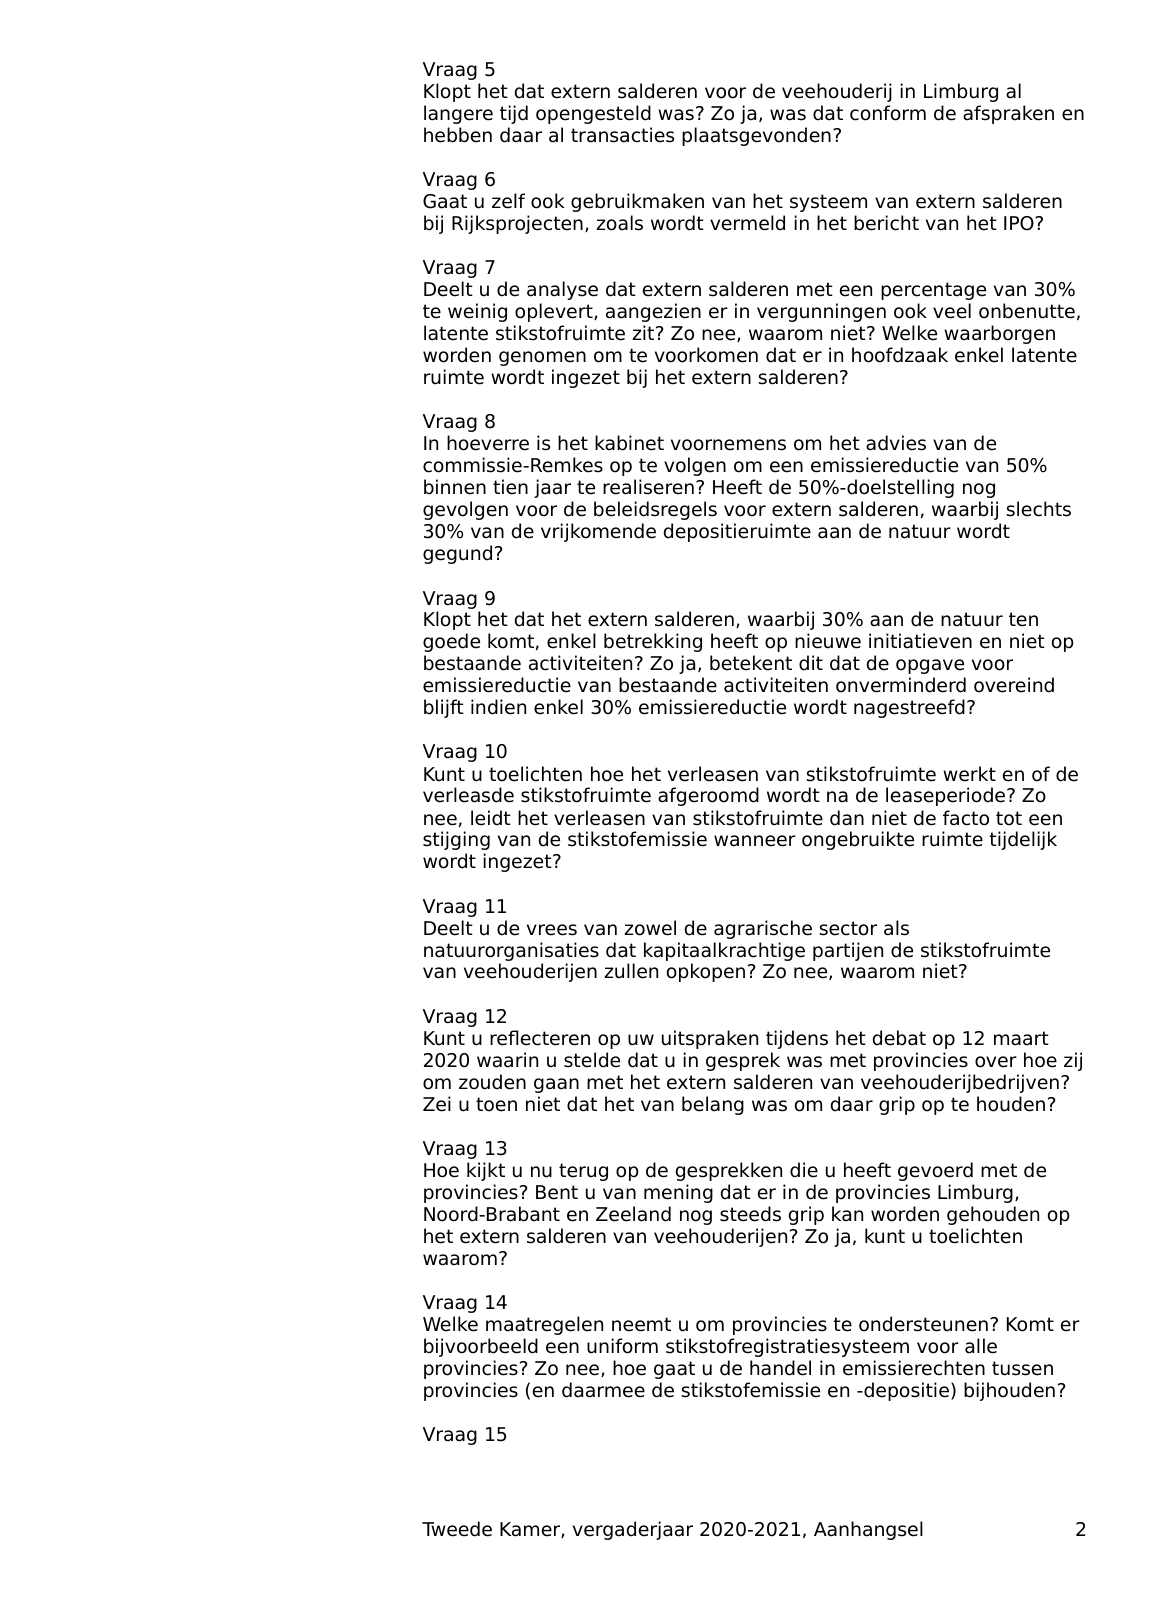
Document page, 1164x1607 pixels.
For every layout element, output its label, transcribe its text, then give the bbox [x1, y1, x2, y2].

text Vraag 14 [422, 1292, 1087, 1314]
text Deelt u de vrees van zowel de agrarische sector als natuurorganisaties dat kapitaalkrachtige partijen de stikstofruimte van veehouderijen zullen opkopen? Zo nee, waarom niet? [422, 917, 1087, 983]
text Vraag 7 [422, 257, 1087, 279]
text Vraag 9 [422, 587, 1087, 609]
text Klopt het dat het extern salderen, waarbij 30% aan de natuur ten goede komt, enkel betrekking heeft op nieuwe initiatieven en niet op bestaande activiteiten? Zo ja, betekent dit dat de opgave voor emissiereductie van bestaande activiteiten onverminderd overeind blijft indien enkel 30% emissiereductie wordt nagestreefd? [422, 609, 1087, 719]
text Hoe kijkt u nu terug op de gesprekken die u heeft gevoerd met de provincies? Bent u van mening dat er in de provincies Limburg, Noord-Brabant en Zeeland nog steeds grip kan worden gehouden op het extern salderen van veehouderijen? Zo ja, kunt u toelichten waarom? [422, 1160, 1087, 1269]
text Vraag 10 [422, 741, 1087, 763]
text Deelt u de analyse dat extern salderen met een percentage van 30% te weinig oplevert, aangezien er in vergunningen ook veel onbenutte, latente stikstofruimte zit? Zo nee, waarom niet? Welke waarborgen worden genomen om te voorkomen dat er in hoofdzaak enkel latente ruimte wordt ingezet bij het extern salderen? [422, 279, 1087, 389]
text Vraag 12 [422, 1006, 1087, 1028]
text Gaat u zelf ook gebruikmaken van het systeem van extern salderen bij Rijksprojecten, zoals wordt vermeld in het bericht van het IPO? [422, 191, 1087, 235]
text Welke maatregelen neemt u om provincies te ondersteunen? Komt er bijvoorbeeld een uniform stikstofregistratiesysteem voor alle provincies? Zo nee, hoe gaat u de handel in emissierechten tussen provincies (en daarmee de stikstofemissie en -depositie) bijhouden? [422, 1314, 1087, 1402]
text Vraag 11 [422, 896, 1087, 917]
text Vraag 5 [422, 59, 1087, 81]
text Vraag 13 [422, 1138, 1087, 1160]
text Vraag 15 [422, 1424, 1087, 1446]
text Kunt u reflecteren op uw uitspraken tijdens het debat op 12 maart 2020 waarin u stelde dat u in gesprek was met provincies over hoe zij om zouden gaan met het extern salderen van veehouderijbedrijven? Zei u toen niet dat het van belang was om daar grip op te houden? [422, 1028, 1087, 1116]
text Vraag 8 [422, 411, 1087, 433]
text In hoeverre is het kabinet voornemens om het advies van de commissie-Remkes op te volgen om een emissiereductie van 50% binnen tien jaar te realiseren? Heeft de 50%-doelstelling nog gevolgen voor de beleidsregels voor extern salderen, waarbij slechts 30% van de vrijkomende depositieruimte aan de natuur wordt gegund? [422, 433, 1087, 565]
text Klopt het dat extern salderen voor de veehouderij in Limburg al langere tijd opengesteld was? Zo ja, was dat conform de afspraken en hebben daar al transacties plaatsgevonden? [422, 81, 1087, 147]
text Kunt u toelichten hoe het verleasen van stikstofruimte werkt en of de verleasde stikstofruimte afgeroomd wordt na de leaseperiode? Zo nee, leidt het verleasen van stikstofruimte dan niet de facto tot een stijging van de stikstofemissie wanneer ongebruikte ruimte tijdelijk wordt ingezet? [422, 763, 1087, 873]
text Vraag 6 [422, 169, 1087, 191]
